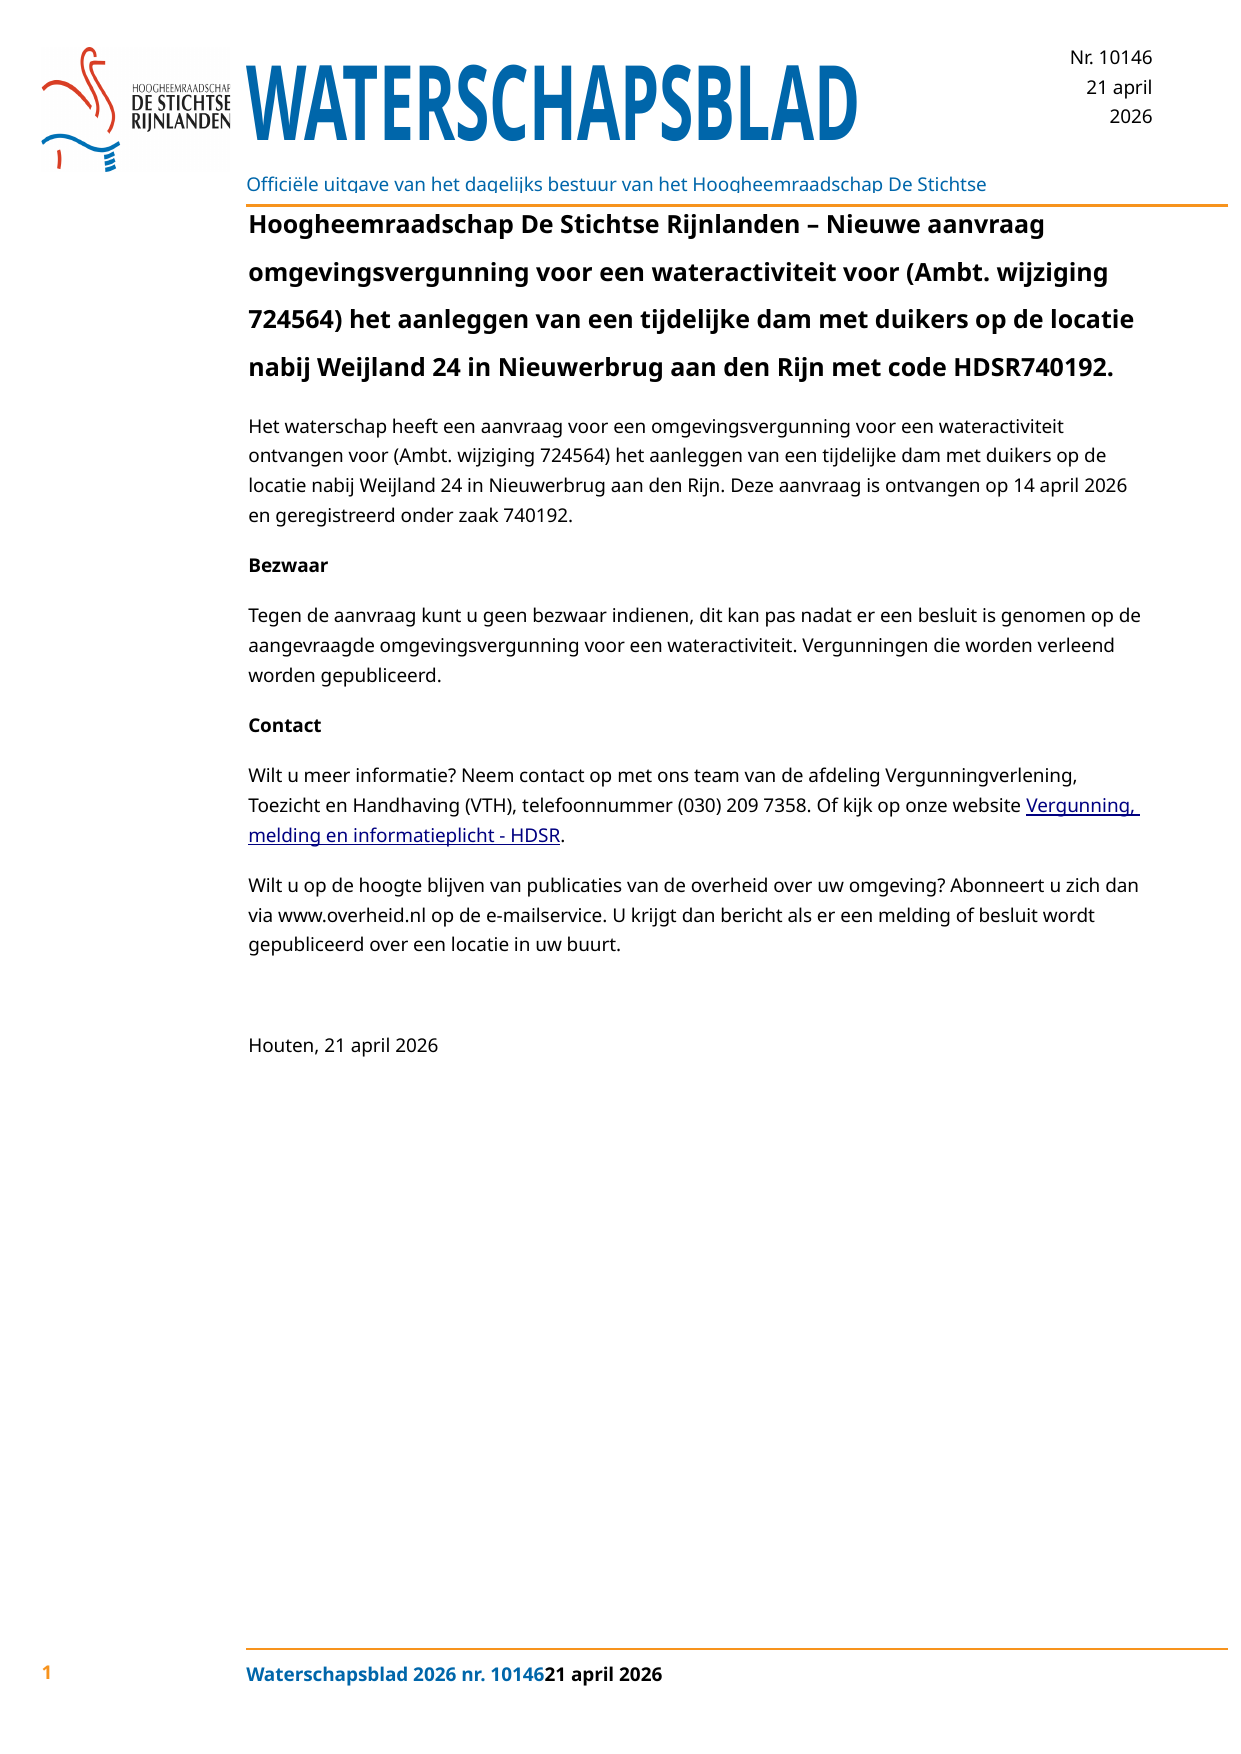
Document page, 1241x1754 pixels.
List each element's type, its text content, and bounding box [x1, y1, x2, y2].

text Contact [248, 712, 1152, 738]
text Houten, 21 april 2026 [248, 1032, 1152, 1058]
text Hoogheemraadschap De Stichtse Rijnlanden – Nieuwe aanvraag omgevingsvergunning voor een wateractiviteit voor (Ambt. wijziging 724564) het aanleggen van een tijdelijke dam met duikers op de locatie nabij Weijland 24 in Nieuwerbrug aan den Rijn met code HDSR740192. [248, 207, 1152, 384]
text Wilt u meer informatie? Neem contact op met ons team van de afdeling Vergunningverlening, Toezicht en Handhaving (VTH), telefoonnummer (030) 209 7358. Of kijk op onze website Vergunning, melding en informatieplicht - HDSR. [248, 763, 1152, 848]
text Wilt u op de hoogte blijven van publicaties van de overheid over uw omgeving? Abonneert u zich dan via www.overheid.nl op de e-mailservice. U krijgt dan bericht als er een melding of besluit wordt gepubliceerd over een locatie in uw buurt. [248, 872, 1152, 957]
text Tegen de aanvraag kunt u geen bezwaar indienen, dit kan pas nadat er een besluit is genomen op de aangevraagde omgevingsvergunning voor een wateractiviteit. Vergunningen die worden verleend worden gepubliceerd. [248, 603, 1152, 688]
text Het waterschap heeft een aanvraag voor een omgevingsvergunning voor een wateractiviteit ontvangen voor (Ambt. wijziging 724564) het aanleggen van een tijdelijke dam met duikers op de locatie nabij Weijland 24 in Nieuwerbrug aan den Rijn. Deze aanvraag is ontvangen op 14 april 2026 en geregistreerd onder zaak 740192. [248, 413, 1152, 528]
picture [41, 47, 231, 172]
text Bezwaar [248, 552, 1152, 578]
